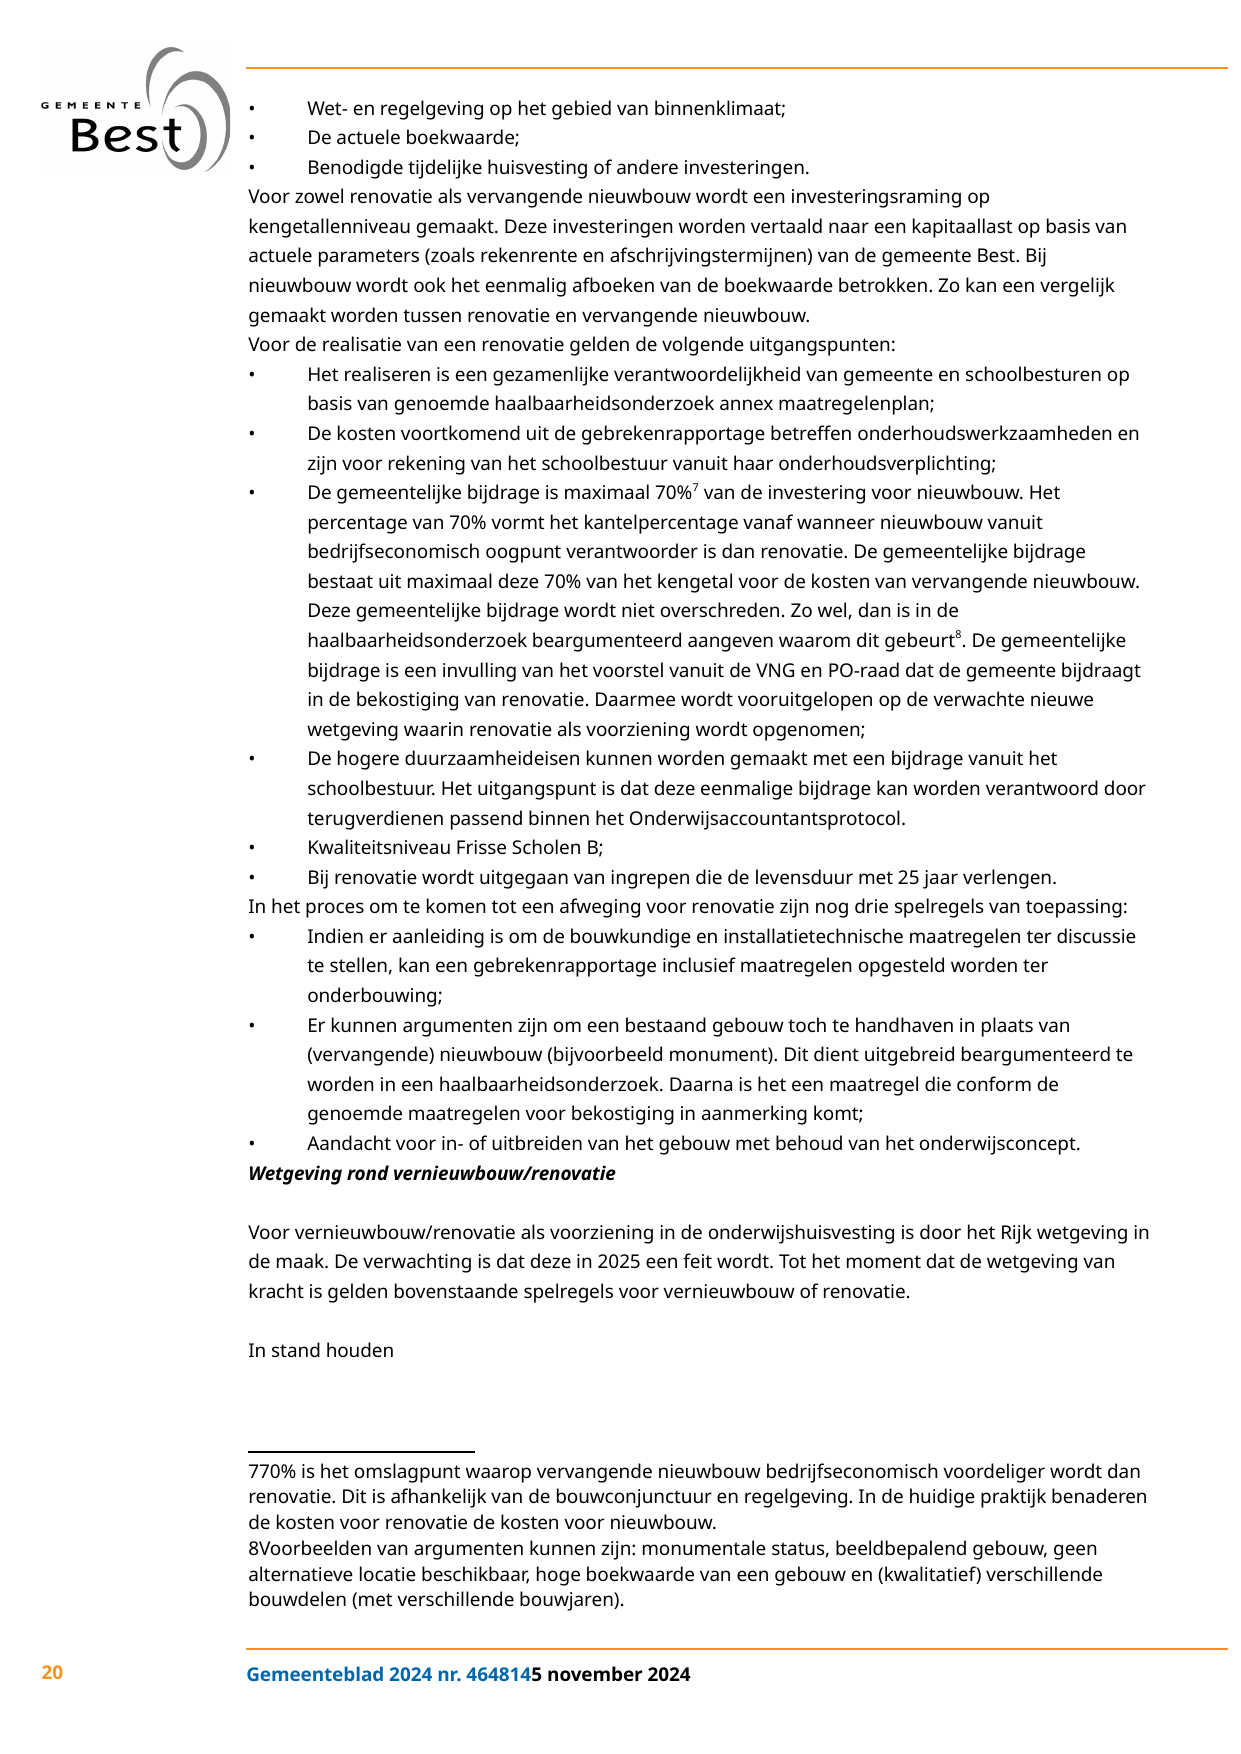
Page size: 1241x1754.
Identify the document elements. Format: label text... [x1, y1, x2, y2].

text Voor de realisatie van een renovatie gelden de volgende uitgangspunten: [248, 331, 1152, 357]
text Voor zowel renovatie als vervangende nieuwbouw wordt een investeringsraming op kengetallenniveau gemaakt. Deze investeringen worden vertaald naar een kapitaallast op basis van actuele parameters (zoals rekenrente en afschrijvingstermijnen) van de gemeente Best. Bij nieuwbouw wordt ook het eenmalig afboeken van de boekwaarde betrokken. Zo kan een vergelijk gemaakt worden tussen renovatie en vervangende nieuwbouw. [248, 183, 1152, 328]
text In stand houden [248, 1337, 1152, 1362]
list Er kunnen argumenten zijn om een bestaand gebouw toch te handhaven in plaats van (vervangende) nieuwbouw (bijvoorbeeld monument). Dit dient uitgebreid beargumenteerd te worden in een haalbaarheidsonderzoek. Daarna is het een maatregel die conform de genoemde maatregelen voor bekostiging in aanmerking komt; [248, 1012, 1152, 1126]
list Benodigde tijdelijke huisvesting of andere investeringen. [248, 154, 1152, 180]
list Indien er aanleiding is om de bouwkundige en installatietechnische maatregelen ter discussie te stellen, kan een gebrekenrapportage inclusief maatregelen opgesteld worden ter onderbouwing; [248, 923, 1152, 1008]
text In het proces om te komen tot een afweging voor renovatie zijn nog drie spelregels van toepassing: [248, 893, 1152, 919]
list Wet- en regelgeving op het gebied van binnenklimaat; [248, 95, 1152, 121]
list Bij renovatie wordt uitgegaan van ingrepen die de levensduur met 25 jaar verlengen. [248, 864, 1152, 890]
list De kosten voortkomend uit de gebrekenrapportage betreffen onderhoudswerkzaamheden en zijn voor rekening van het schoolbestuur vanuit haar onderhoudsverplichting; [248, 420, 1152, 476]
list Voorbeelden van argumenten kunnen zijn: monumentale status, beeldbepalend gebouw, geen alternatieve locatie beschikbaar, hoge boekwaarde van een gebouw en (kwalitatief) verschillende bouwdelen (met verschillende bouwjaren). [248, 1535, 1152, 1612]
list Aandacht voor in- of uitbreiden van het gebouw met behoud van het onderwijsconcept. [248, 1130, 1152, 1156]
picture [41, 47, 231, 172]
list De gemeentelijke bijdrage is maximaal 70% van de investering voor nieuwbouw. Het percentage van 70% vormt het kantelpercentage vanaf wanneer nieuwbouw vanuit bedrijfseconomisch oogpunt verantwoorder is dan renovatie. De gemeentelijke bijdrage bestaat uit maximaal deze 70% van het kengetal voor de kosten van vervangende nieuwbouw. Deze gemeentelijke bijdrage wordt niet overschreden. Zo wel, dan is in de haalbaarheidsonderzoek beargumenteerd aangeven waarom dit gebeurt. De gemeentelijke bijdrage is een invulling van het voorstel vanuit de VNG en PO-raad dat de gemeente bijdraagt in de bekostiging van renovatie. Daarmee wordt vooruitgelopen op de verwachte nieuwe wetgeving waarin renovatie als voorziening wordt opgenomen; [248, 479, 1152, 742]
list De hogere duurzaamheideisen kunnen worden gemaakt met een bijdrage vanuit het schoolbestuur. Het uitgangspunt is dat deze eenmalige bijdrage kan worden verantwoord door terugverdienen passend binnen het Onderwijsaccountantsprotocol. [248, 746, 1152, 831]
list De actuele boekwaarde; [248, 124, 1152, 150]
list Kwaliteitsniveau Frisse Scholen B; [248, 834, 1152, 860]
list Het realiseren is een gezamenlijke verantwoordelijkheid van gemeente en schoolbesturen op basis van genoemde haalbaarheidsonderzoek annex maatregelenplan; [248, 361, 1152, 416]
list 70% is het omslagpunt waarop vervangende nieuwbouw bedrijfseconomisch voordeliger wordt dan renovatie. Dit is afhankelijk van de bouwconjunctuur en regelgeving. In de huidige praktijk benaderen de kosten voor renovatie de kosten voor nieuwbouw. [248, 1458, 1152, 1535]
table_header Wetgeving rond vernieuwbouw/renovatie Voor vernieuwbouw/renovatie als voorziening in de onderwijshuisvesting is door het Rijk wetgeving in de maak. De verwachting is dat deze in 2025 een feit wordt. Tot het moment dat de wetgeving van kracht is gelden bovenstaande spelregels voor vernieuwbouw of renovatie. [248, 1160, 1152, 1304]
